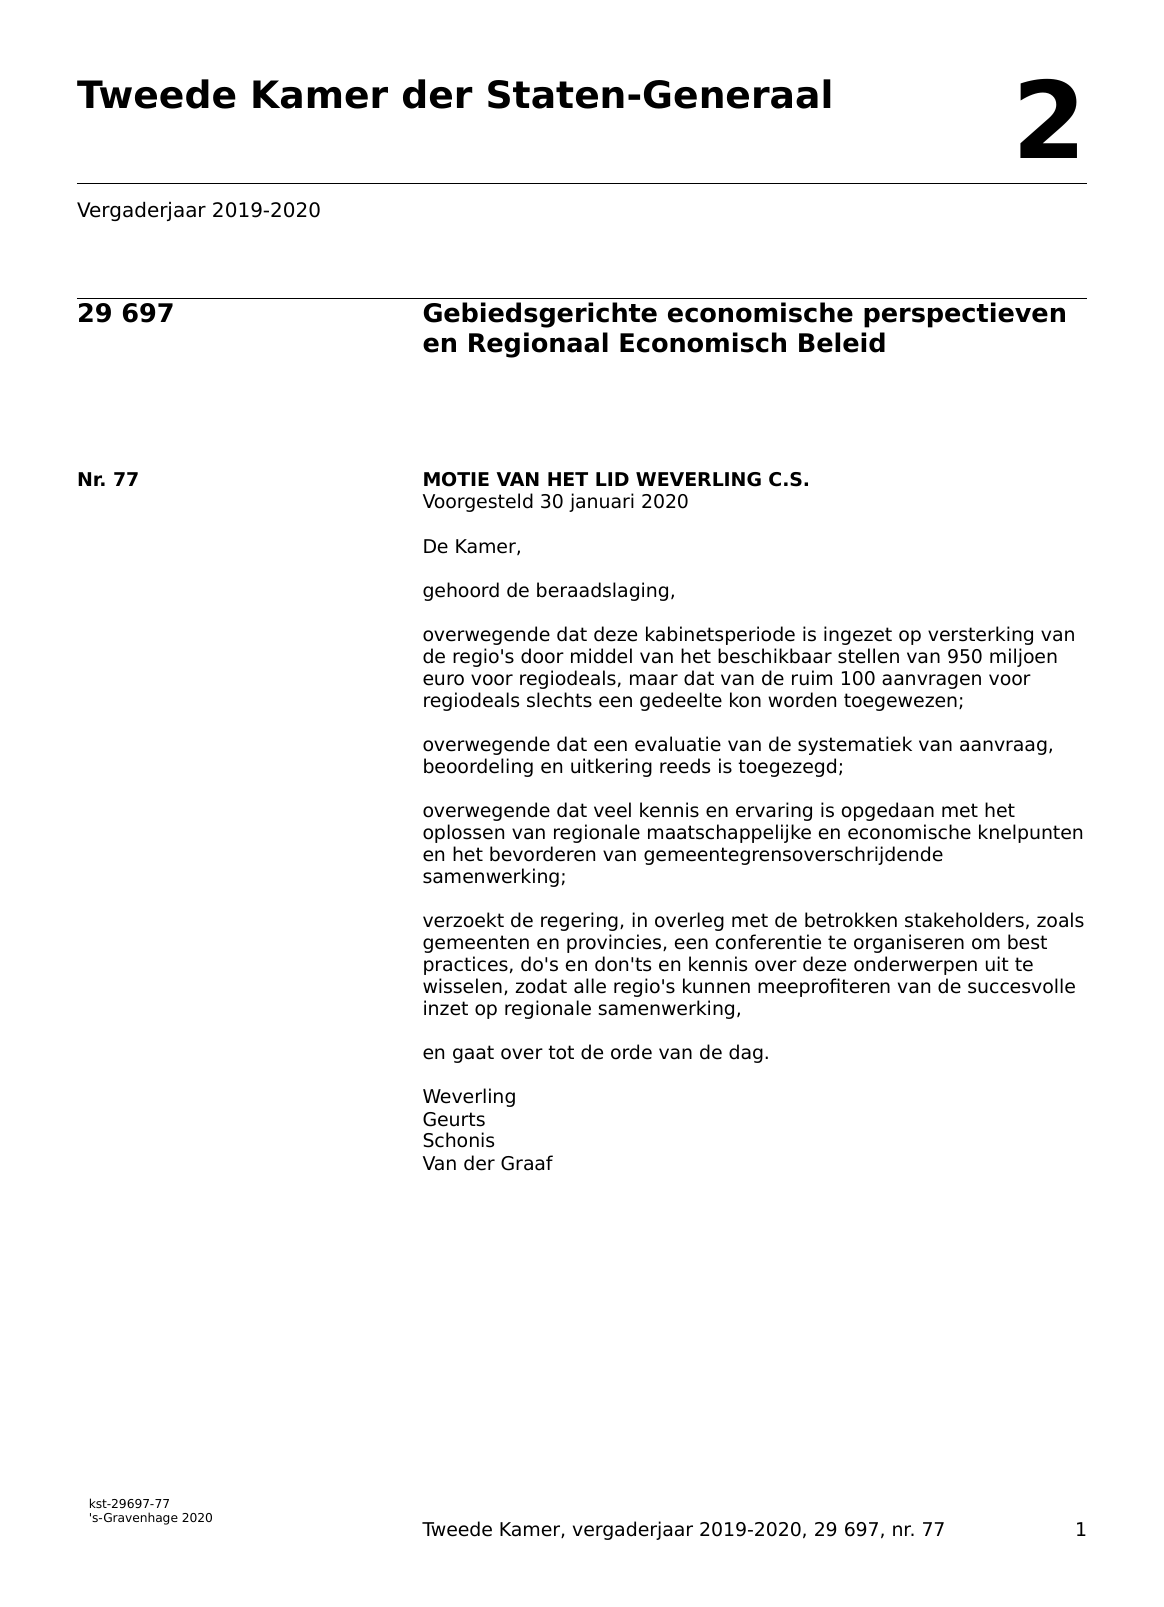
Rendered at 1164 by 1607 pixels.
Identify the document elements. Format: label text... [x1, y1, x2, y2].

text Voorgesteld 30 januari 2020 [422, 491, 1087, 513]
text overwegende dat veel kennis en ervaring is opgedaan met het oplossen van regionale maatschappelijke en economische knelpunten en het bevorderen van gemeentegrensoverschrijdende samenwerking; [422, 800, 1087, 888]
text Geurts [422, 1108, 1087, 1130]
table_header Tweede Kamer der Staten-Generaal [77, 59, 886, 183]
text De Kamer, [422, 536, 1087, 557]
text gehoord de beraadslaging, [422, 580, 1087, 602]
text Weverling [422, 1086, 1087, 1108]
subtitle 29 697 Gebiedsgerichte economische perspectieven en Regionaal Economisch Beleid [77, 299, 1087, 358]
text verzoekt de regering, in overleg met de betrokken stakeholders, zoals gemeenten en provincies, een conferentie te organiseren om best practices, do's en don'ts en kennis over deze onderwerpen uit te wisselen, zodat alle regio's kunnen meeprofiteren van de succesvolle inzet op regionale samenwerking, [422, 910, 1087, 1020]
subtitle Nr. 77 MOTIE VAN HET LID WEVERLING C.S. [77, 469, 1087, 491]
text en gaat over tot de orde van de dag. [422, 1042, 1087, 1064]
text Schonis [422, 1130, 1087, 1152]
text 's-Gravenhage 2020 [88, 1511, 323, 1525]
text overwegende dat deze kabinetsperiode is ingezet op versterking van de regio's door middel van het beschikbaar stellen van 950 miljoen euro voor regiodeals, maar dat van de ruim 100 aanvragen voor regiodeals slechts een gedeelte kon worden toegewezen; [422, 624, 1087, 712]
text overwegende dat een evaluatie van de systematiek van aanvraag, beoordeling en uitkering reeds is toegezegd; [422, 734, 1087, 778]
text kst-29697-77 [88, 1497, 323, 1511]
table_cell Vergaderjaar 2019-2020 [77, 184, 1087, 298]
table_header 2 [886, 59, 1087, 183]
text Van der Graaf [422, 1152, 1087, 1174]
